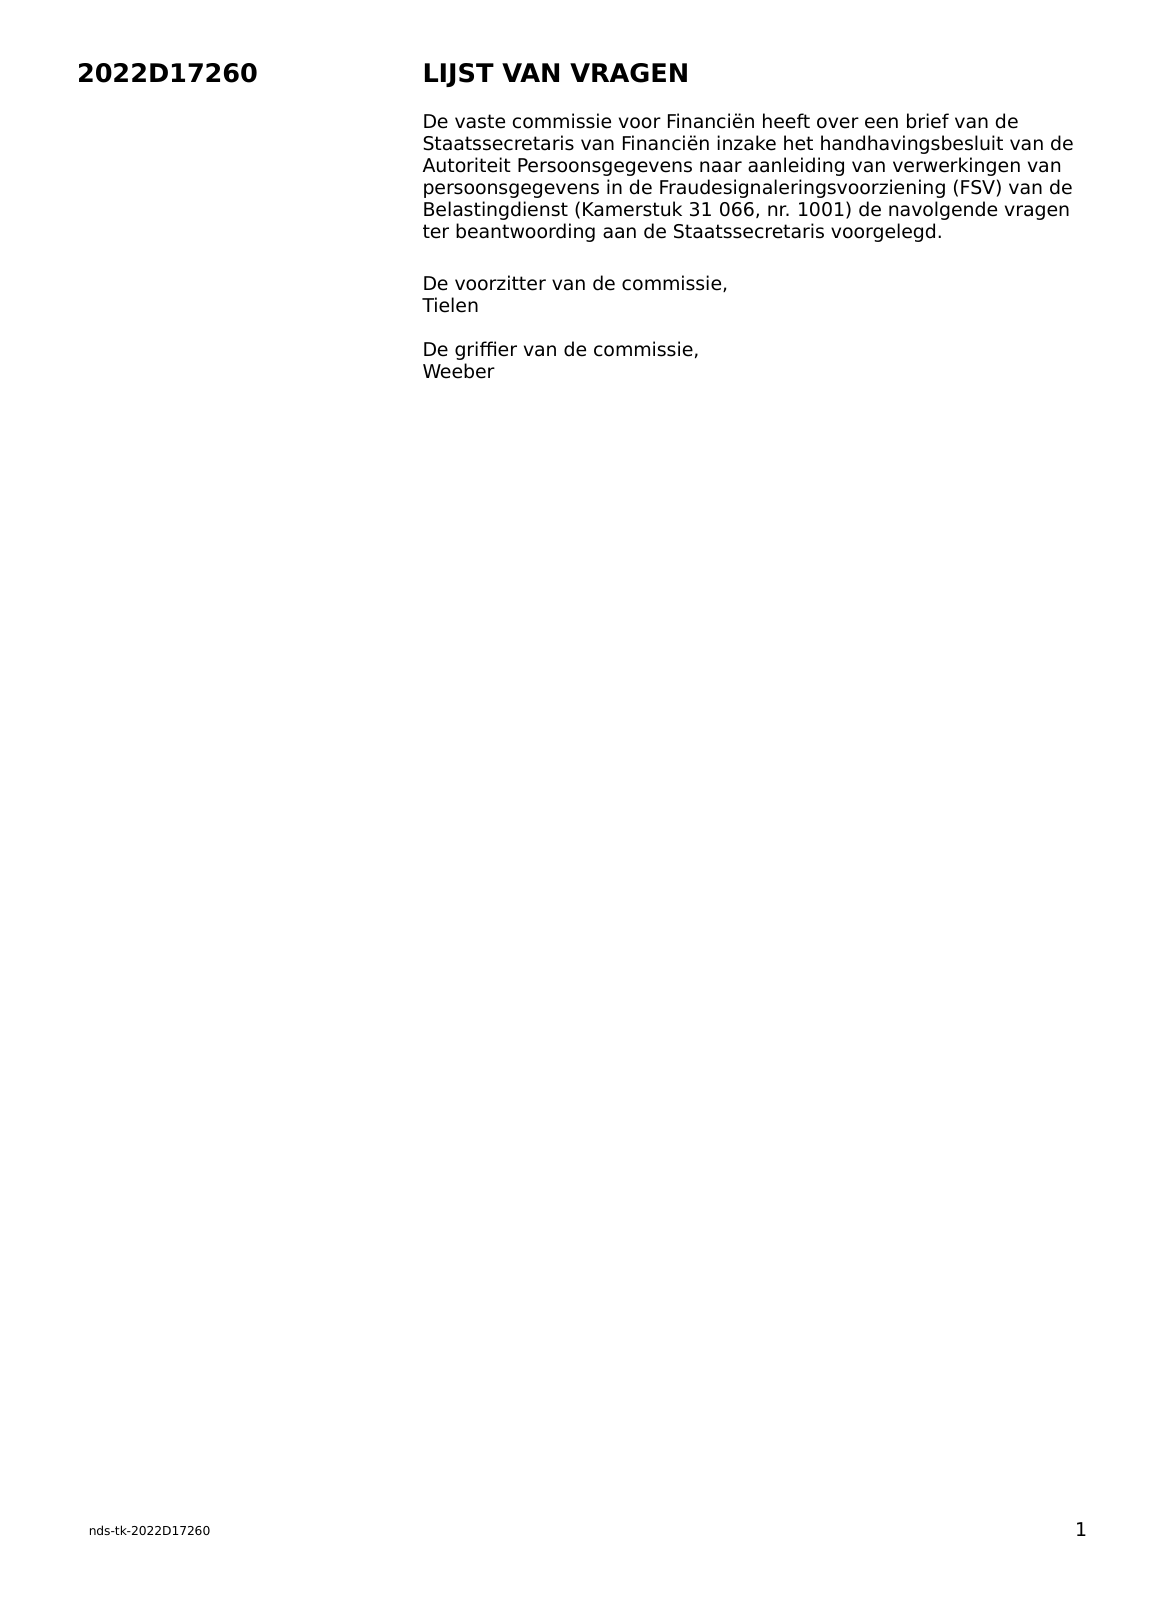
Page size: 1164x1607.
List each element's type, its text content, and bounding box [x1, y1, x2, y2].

text De voorzitter van de commissie, Tielen [422, 273, 1087, 317]
text De griffier van de commissie, Weeber [422, 339, 1087, 383]
text 2022D17260 LIJST VAN VRAGEN [77, 59, 1087, 89]
text De vaste commissie voor Financiën heeft over een brief van de Staatssecretaris van Financiën inzake het handhavingsbesluit van de Autoriteit Persoonsgegevens naar aanleiding van verwerkingen van persoonsgegevens in de Fraudesignaleringsvoorziening (FSV) van de Belastingdienst (Kamerstuk 31 066, nr. 1001) de navolgende vragen ter beantwoording aan de Staatssecretaris voorgelegd. [422, 111, 1087, 243]
text nds-tk-2022D17260 [88, 1524, 323, 1538]
